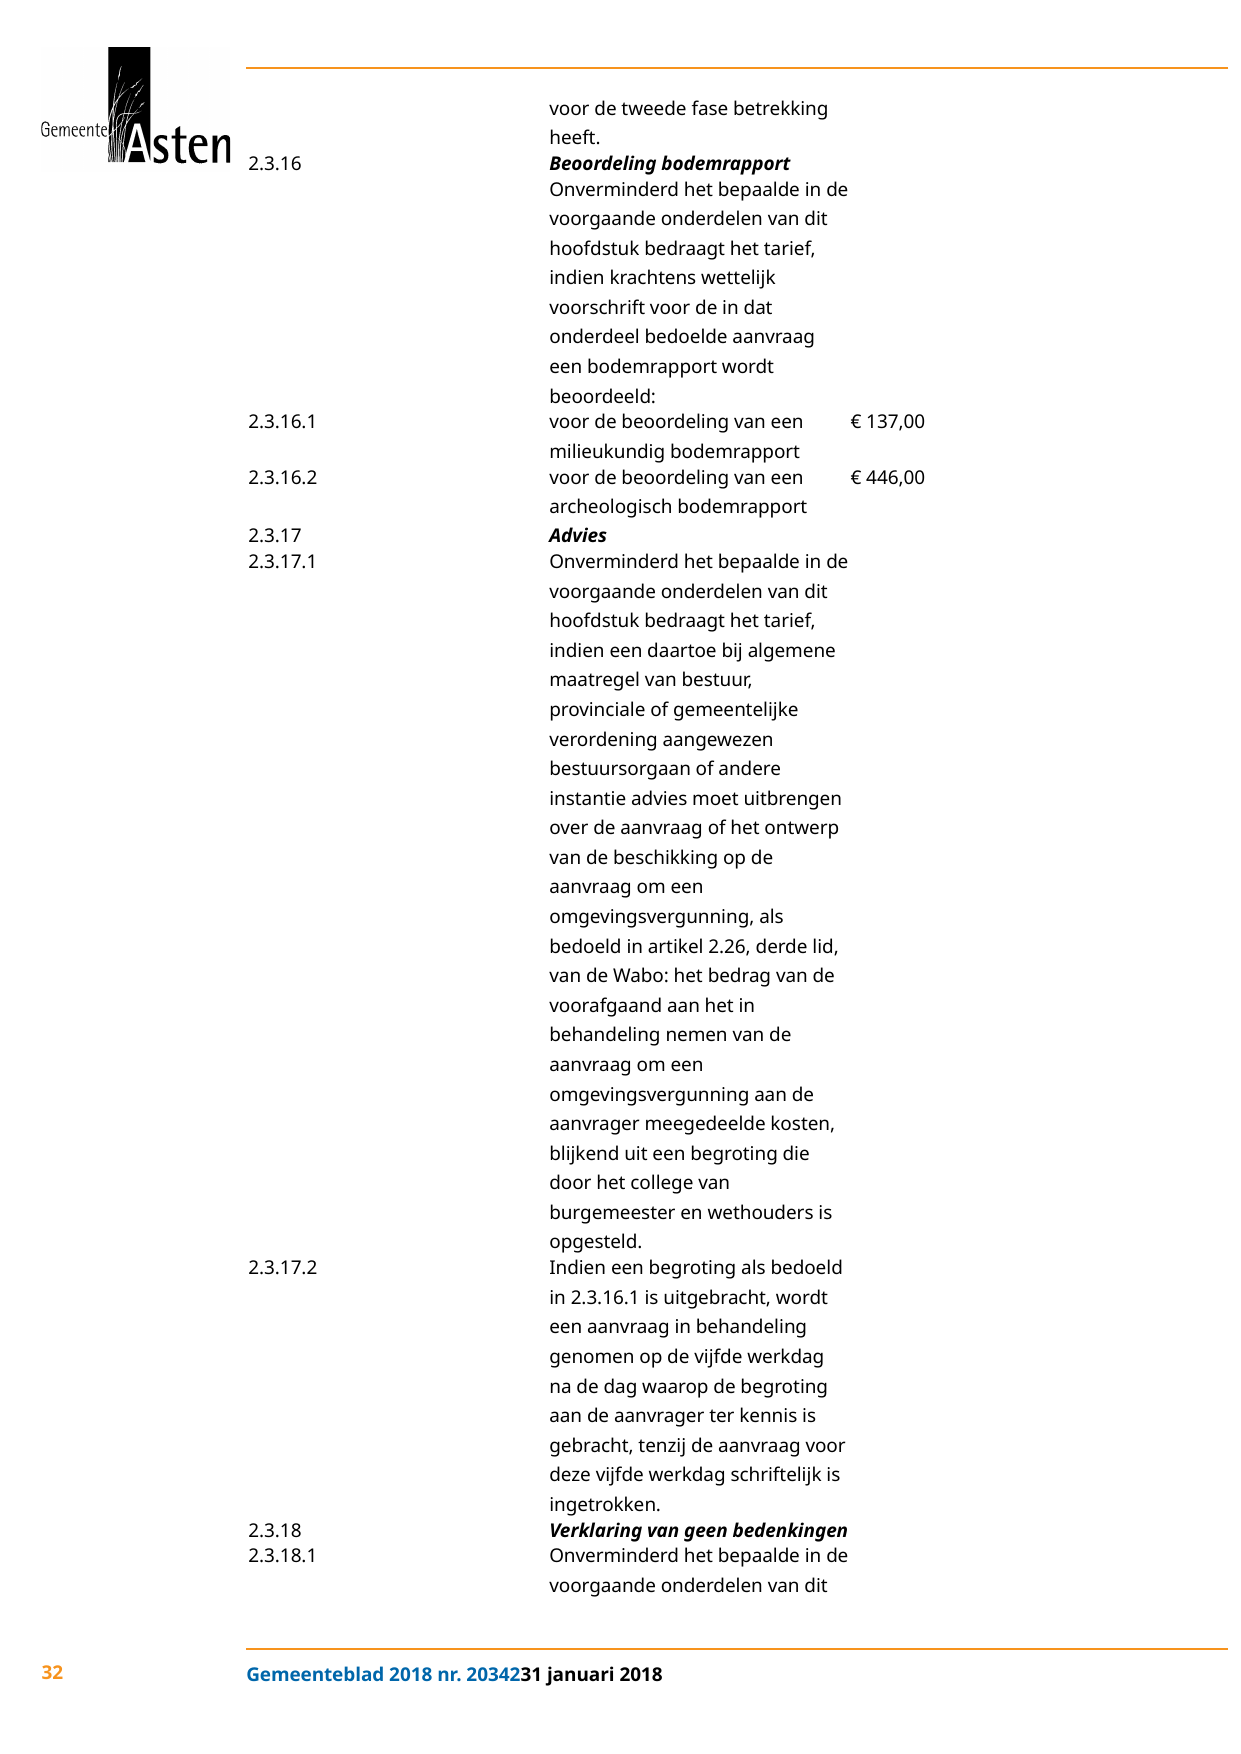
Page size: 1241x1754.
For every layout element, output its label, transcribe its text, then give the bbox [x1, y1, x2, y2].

table_cell 2.3.17.1 [248, 548, 549, 1254]
table_header [850, 523, 1152, 548]
table_cell Onverminderd het bepaalde in de voorgaande onderdelen van dit hoofdstuk bedraagt het tarief, indien een daartoe bij algemene maatregel van bestuur, provinciale of gemeentelijke verordening aangewezen bestuursorgaan of andere instantie advies moet uitbrengen over de aanvraag of het ontwerp van de beschikking op de aanvraag om een omgevingsvergunning, als bedoeld in artikel 2.26, derde lid, van de Wabo: het bedrag van de voorafgaand aan het in behandeling nemen van de aanvraag om een omgevingsvergunning aan de aanvrager meegedeelde kosten, blijkend uit een begroting die door het college van burgemeester en wethouders is opgesteld. [549, 548, 850, 1254]
table_cell € 137,00 [850, 409, 1152, 464]
table_cell Indien een begroting als bedoeld in 2.3.16.1 is uitgebracht, wordt een aanvraag in behandeling genomen op de vijfde werkdag na de dag waarop de begroting aan de aanvrager ter kennis is gebracht, tenzij de aanvraag voor deze vijfde werkdag schriftelijk is ingetrokken. [549, 1255, 850, 1517]
table_cell 2.3.16.2 [248, 464, 549, 519]
table_cell 2.3.17.2 [248, 1255, 549, 1517]
table_header Advies [549, 523, 850, 548]
table_cell voor de tweede fase betrekking heeft. [549, 95, 850, 150]
table_cell 2.3.18.1 [248, 1543, 549, 1598]
table_cell voor de beoordeling van een milieukundig bodemrapport [549, 409, 850, 464]
table_cell Onverminderd het bepaalde in de voorgaande onderdelen van dit hoofdstuk bedraagt het tarief, indien krachtens wettelijk voorschrift voor de in dat onderdeel bedoelde aanvraag een bodemrapport wordt beoordeeld: [549, 176, 850, 409]
table_cell [850, 176, 1152, 409]
table_cell € 446,00 [850, 464, 1152, 519]
table_cell [850, 1543, 1152, 1598]
table_cell [248, 95, 549, 150]
table_cell Beoordeling bodemrapport [549, 150, 850, 176]
table_cell [248, 176, 549, 409]
table_cell voor de beoordeling van een archeologisch bodemrapport [549, 464, 850, 519]
table_cell 2.3.18 [248, 1517, 549, 1543]
table_cell [850, 1255, 1152, 1517]
table_cell [850, 95, 1152, 150]
table_cell 2.3.16 [248, 150, 549, 176]
picture [41, 47, 231, 172]
table_cell [850, 150, 1152, 176]
table_cell 2.3.16.1 [248, 409, 549, 464]
table_cell [850, 548, 1152, 1254]
table_cell Onverminderd het bepaalde in de voorgaande onderdelen van dit [549, 1543, 850, 1598]
table_cell Verklaring van geen bedenkingen [549, 1517, 850, 1543]
table_header 2.3.17 [248, 523, 549, 548]
table_cell [850, 1517, 1152, 1543]
